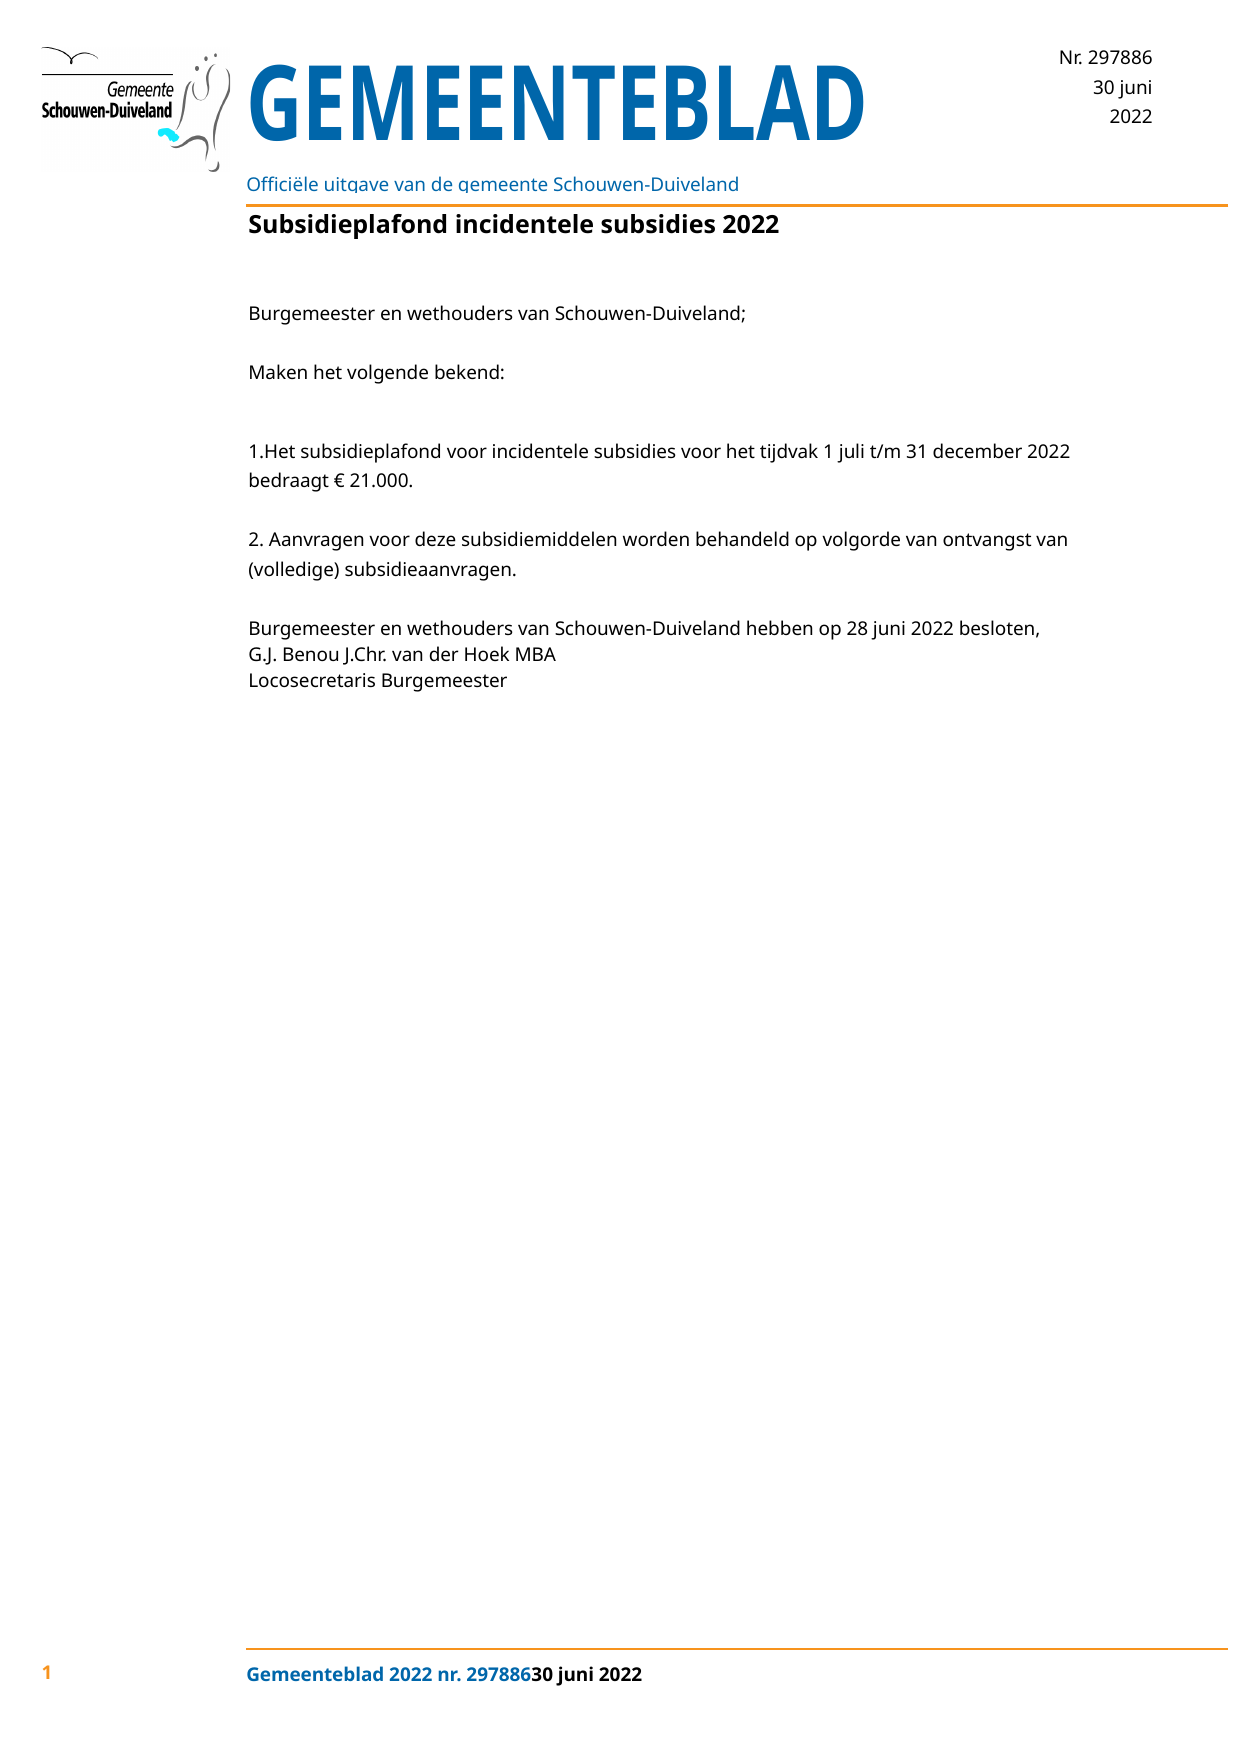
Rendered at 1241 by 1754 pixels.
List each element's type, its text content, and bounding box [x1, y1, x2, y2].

picture [41, 47, 231, 172]
text G.J. Benou J.Chr. van der Hoek MBA [248, 641, 1152, 667]
text Maken het volgende bekend: [248, 359, 1152, 385]
text Locosecretaris Burgemeester [248, 667, 1152, 693]
text Burgemeester en wethouders van Schouwen-Duiveland hebben op 28 juni 2022 besloten, [248, 615, 1152, 641]
text Burgemeester en wethouders van Schouwen-Duiveland; [248, 300, 1152, 326]
text 2. Aanvragen voor deze subsidiemiddelen worden behandeld op volgorde van ontvangst van (volledige) subsidieaanvragen. [248, 527, 1152, 582]
text Subsidieplafond incidentele subsidies 2022 [248, 207, 1152, 241]
text 1.Het subsidieplafond voor incidentele subsidies voor het tijdvak 1 juli t/m 31 december 2022 bedraagt € 21.000. [248, 438, 1152, 493]
